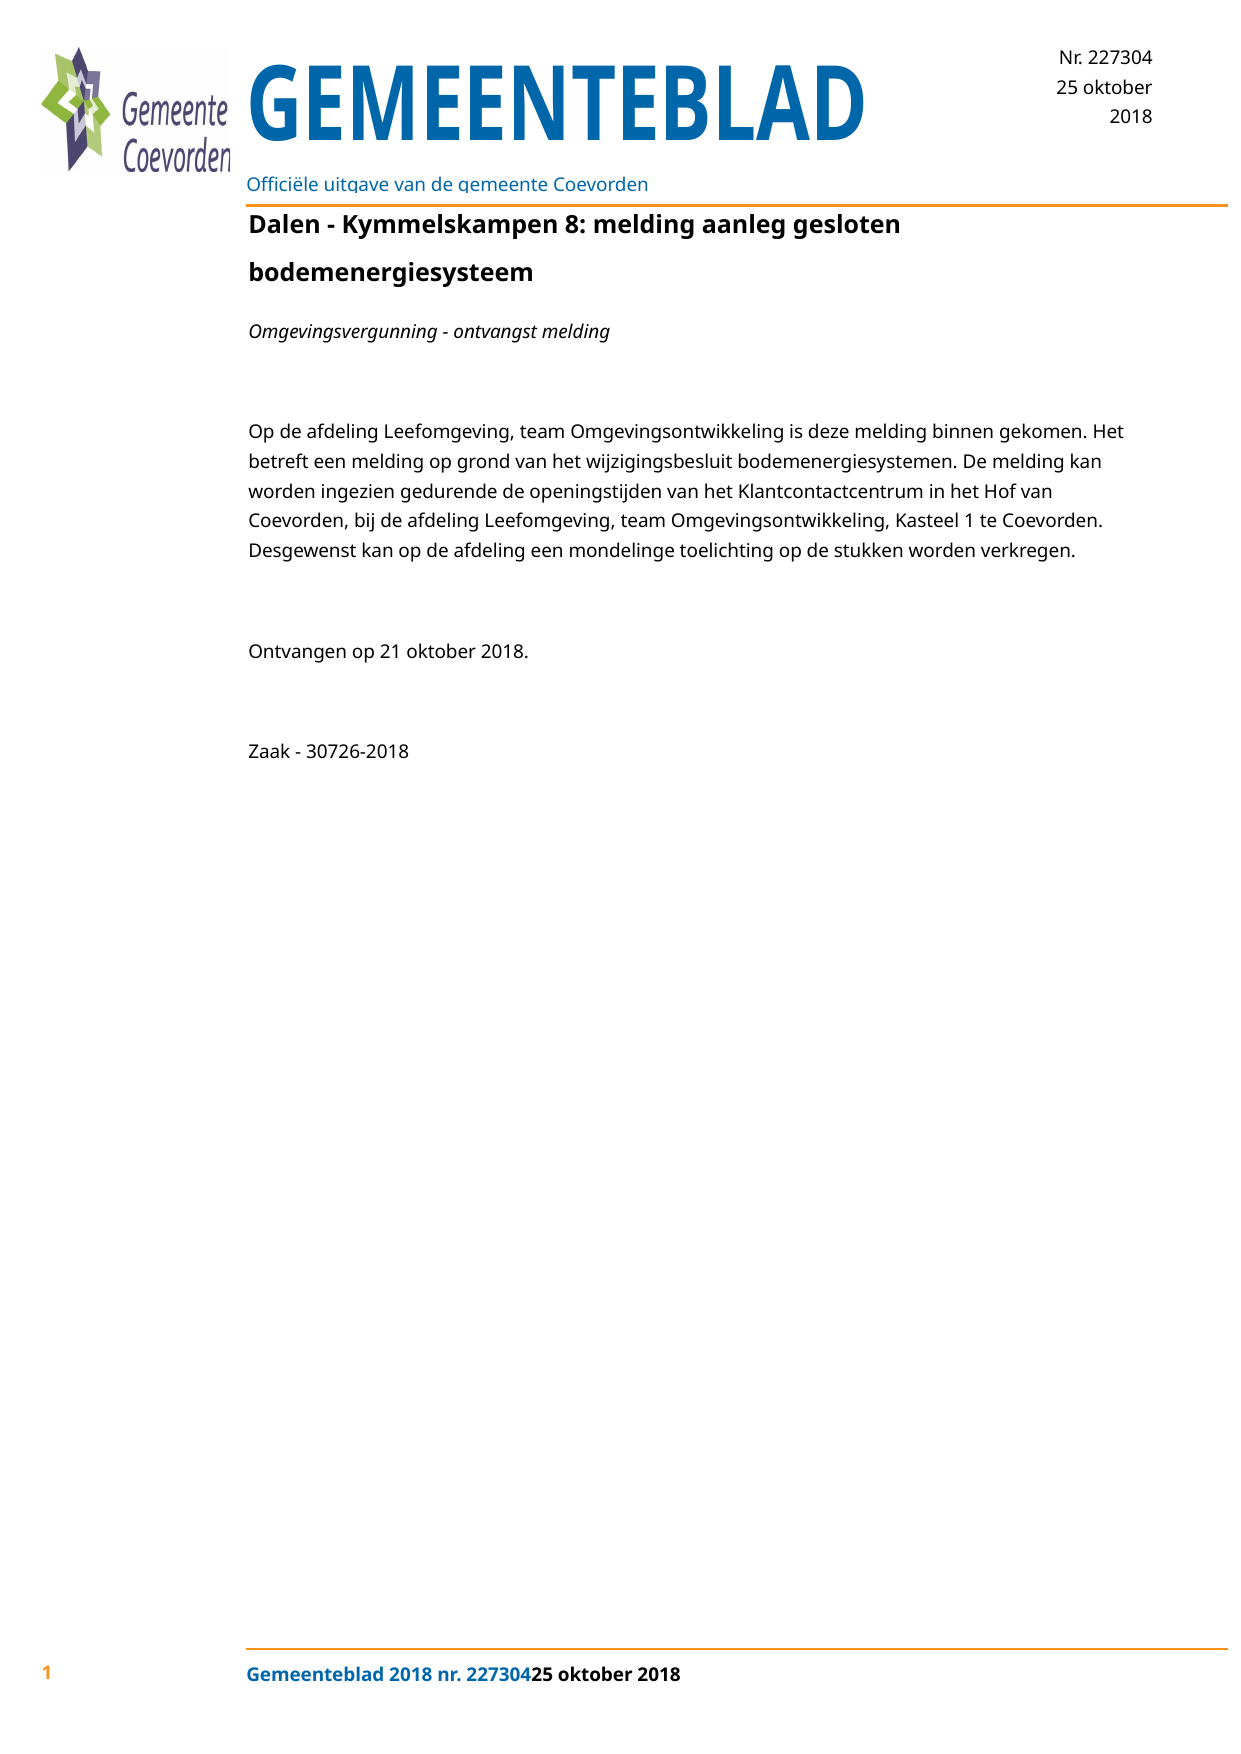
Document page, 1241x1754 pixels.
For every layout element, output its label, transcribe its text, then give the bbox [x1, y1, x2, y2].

picture [41, 47, 231, 172]
text Ontvangen op 21 oktober 2018. [248, 638, 1152, 664]
text Zaak - 30726-2018 [248, 739, 1152, 764]
text Op de afdeling Leefomgeving, team Omgevingsontwikkeling is deze melding binnen gekomen. Het betreft een melding op grond van het wijzigingsbesluit bodemenergiesystemen. De melding kan worden ingezien gedurende de openingstijden van het Klantcontactcentrum in het Hof van Coevorden, bij de afdeling Leefomgeving, team Omgevingsontwikkeling, Kasteel 1 te Coevorden. Desgewenst kan op de afdeling een mondelinge toelichting op de stukken worden verkregen. [248, 419, 1152, 563]
text Dalen - Kymmelskampen 8: melding aanleg gesloten bodemenergiesysteem [248, 207, 1152, 288]
text Omgevingsvergunning - ontvangst melding [248, 318, 1152, 344]
